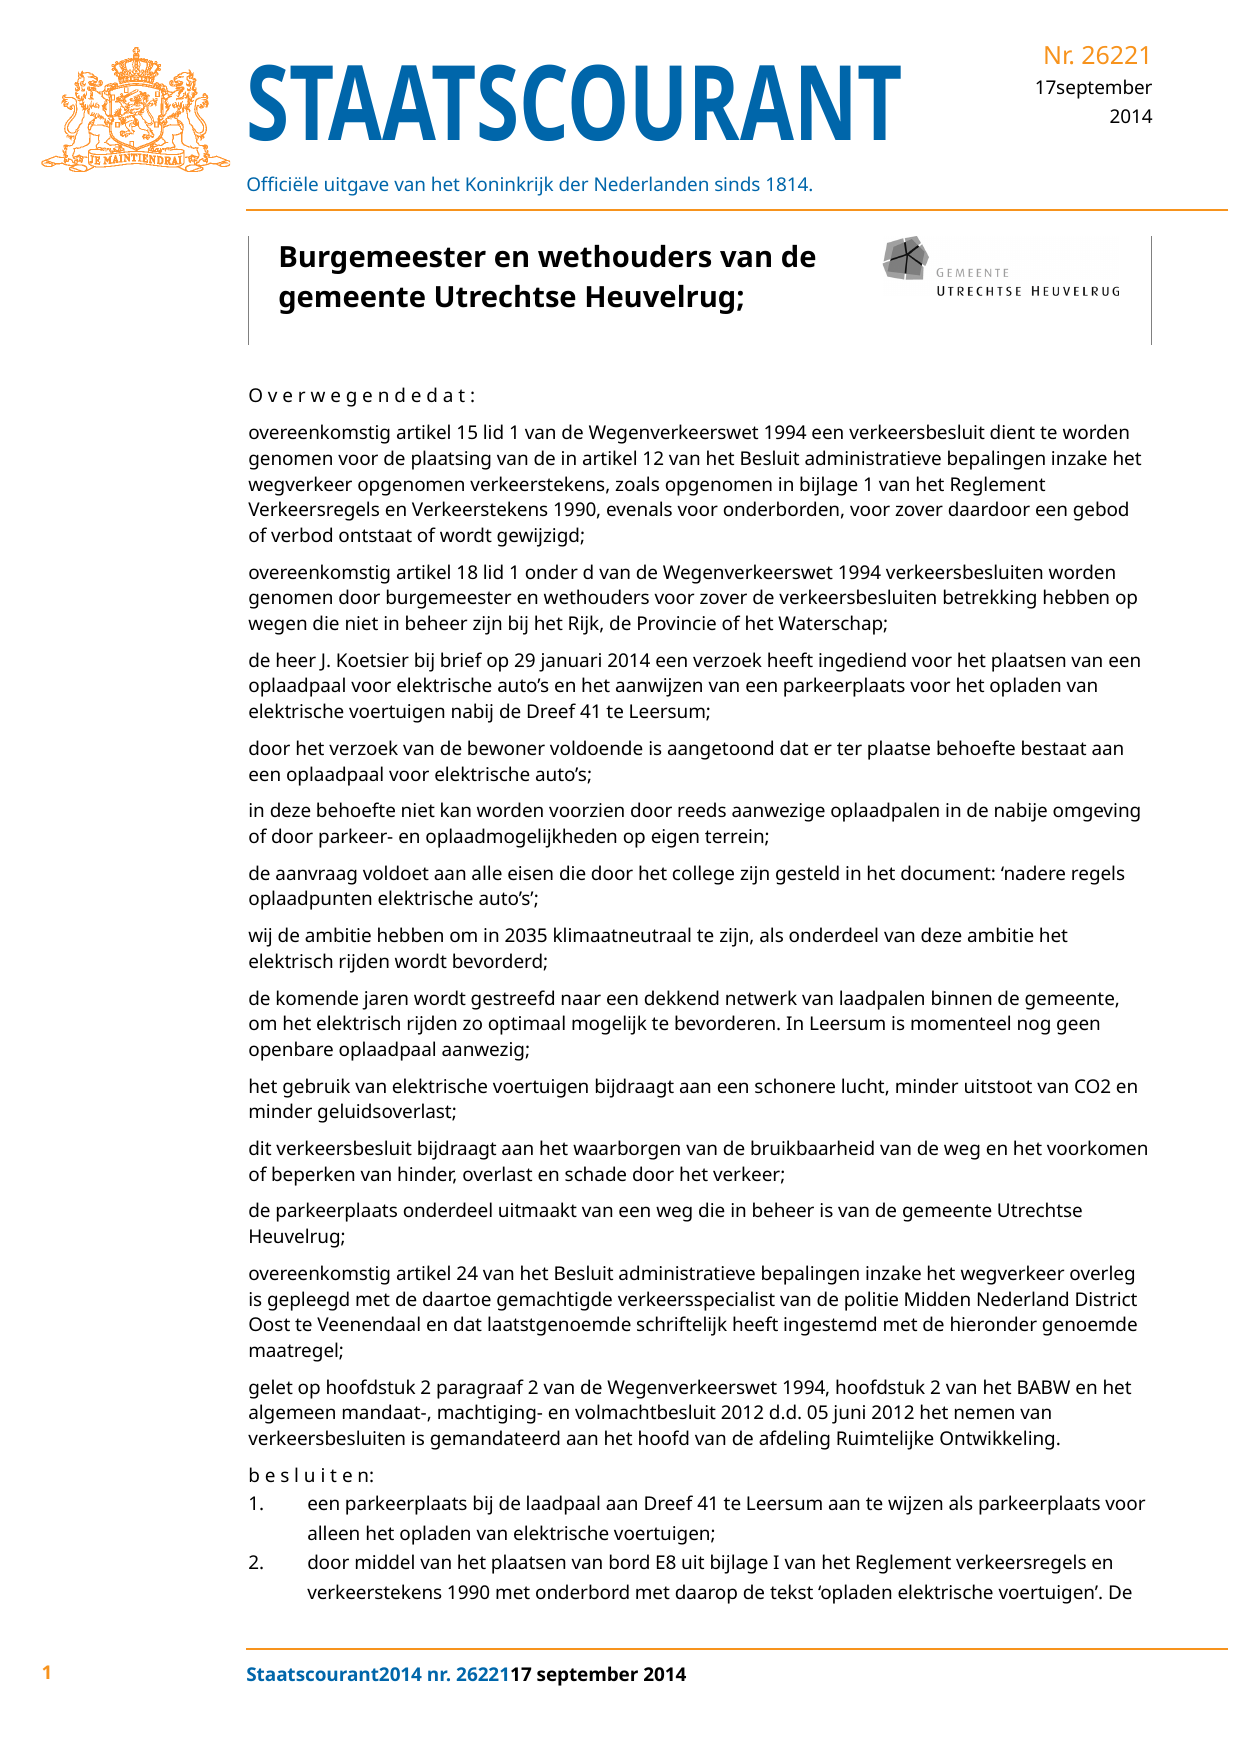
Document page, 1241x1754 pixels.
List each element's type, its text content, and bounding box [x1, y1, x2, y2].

text overeenkomstig artikel 15 lid 1 van de Wegenverkeerswet 1994 een verkeersbesluit dient te worden genomen voor de plaatsing van de in artikel 12 van het Besluit administratieve bepalingen inzake het wegverkeer opgenomen verkeerstekens, zoals opgenomen in bijlage 1 van het Reglement Verkeersregels en Verkeerstekens 1990, evenals voor onderborden, voor zover daardoor een gebod of verbod ontstaat of wordt gewijzigd; [248, 419, 1152, 548]
text door het verzoek van de bewoner voldoende is aangetoond dat er ter plaatse behoefte bestaat aan een oplaadpaal voor elektrische auto’s; [248, 735, 1152, 787]
list een parkeerplaats bij de laadpaal aan Dreef 41 te Leersum aan te wijzen als parkeerplaats voor alleen het opladen van elektrische voertuigen; [248, 1490, 1152, 1546]
text het gebruik van elektrische voertuigen bijdraagt aan een schonere lucht, minder uitstoot van CO2 en minder geluidsoverlast; [248, 1073, 1152, 1124]
text wij de ambitie hebben om in 2035 klimaatneutraal te zijn, als onderdeel van deze ambitie het elektrisch rijden wordt bevorderd; [248, 922, 1152, 974]
text de heer J. Koetsier bij brief op 29 januari 2014 een verzoek heeft ingediend voor het plaatsen van een oplaadpaal voor elektrische auto’s en het aanwijzen van een parkeerplaats voor het opladen van elektrische voertuigen nabij de Dreef 41 te Leersum; [248, 647, 1152, 724]
text de aanvraag voldoet aan alle eisen die door het college zijn gesteld in het document: ‘nadere regels oplaadpunten elektrische auto’s’; [248, 860, 1152, 911]
text gelet op hoofdstuk 2 paragraaf 2 van de Wegenverkeerswet 1994, hoofdstuk 2 van het BABW en het algemeen mandaat-, machtiging- en volmachtbesluit 2012 d.d. 05 juni 2012 het nemen van verkeersbesluiten is gemandateerd aan het hoofd van de afdeling Ruimtelijke Ontwikkeling. [248, 1374, 1152, 1451]
text dit verkeersbesluit bijdraagt aan het waarborgen van de bruikbaarheid van de weg en het voorkomen of beperken van hinder, overlast en schade door het verkeer; [248, 1135, 1152, 1187]
picture [41, 47, 231, 172]
table_header [850, 236, 1151, 345]
text in deze behoefte niet kan worden voorzien door reeds aanwezige oplaadpalen in de nabije omgeving of door parkeer- en oplaadmogelijkheden op eigen terrein; [248, 797, 1152, 849]
table_header Burgemeester en wethouders van de gemeente Utrechtse Heuvelrug; [249, 236, 850, 345]
text overeenkomstig artikel 24 van het Besluit administratieve bepalingen inzake het wegverkeer overleg is gepleegd met de daartoe gemachtigde verkeersspecialist van de politie Midden Nederland District Oost te Veenendaal en dat laatstgenoemde schriftelijk heeft ingestemd met de hieronder genoemde maatregel; [248, 1260, 1152, 1363]
text de komende jaren wordt gestreefd naar een dekkend netwerk van laadpalen binnen de gemeente, om het elektrisch rijden zo optimaal mogelijk te bevorderen. In Leersum is momenteel nog geen openbare oplaadpaal aanwezig; [248, 985, 1152, 1062]
text overeenkomstig artikel 18 lid 1 onder d van de Wegenverkeerswet 1994 verkeersbesluiten worden genomen door burgemeester en wethouders voor zover de verkeersbesluiten betrekking hebben op wegen die niet in beheer zijn bij het Rijk, de Provincie of het Waterschap; [248, 559, 1152, 636]
picture [882, 236, 1119, 296]
list door middel van het plaatsen van bord E8 uit bijlage I van het Reglement verkeersregels en verkeerstekens 1990 met onderbord met daarop de tekst ‘opladen elektrische voertuigen’. De [248, 1549, 1152, 1605]
text de parkeerplaats onderdeel uitmaakt van een weg die in beheer is van de gemeente Utrechtse Heuvelrug; [248, 1198, 1152, 1249]
text O v e r w e g e n d e d a t : [248, 383, 1152, 408]
text b e s l u i t e n: [248, 1462, 1152, 1488]
